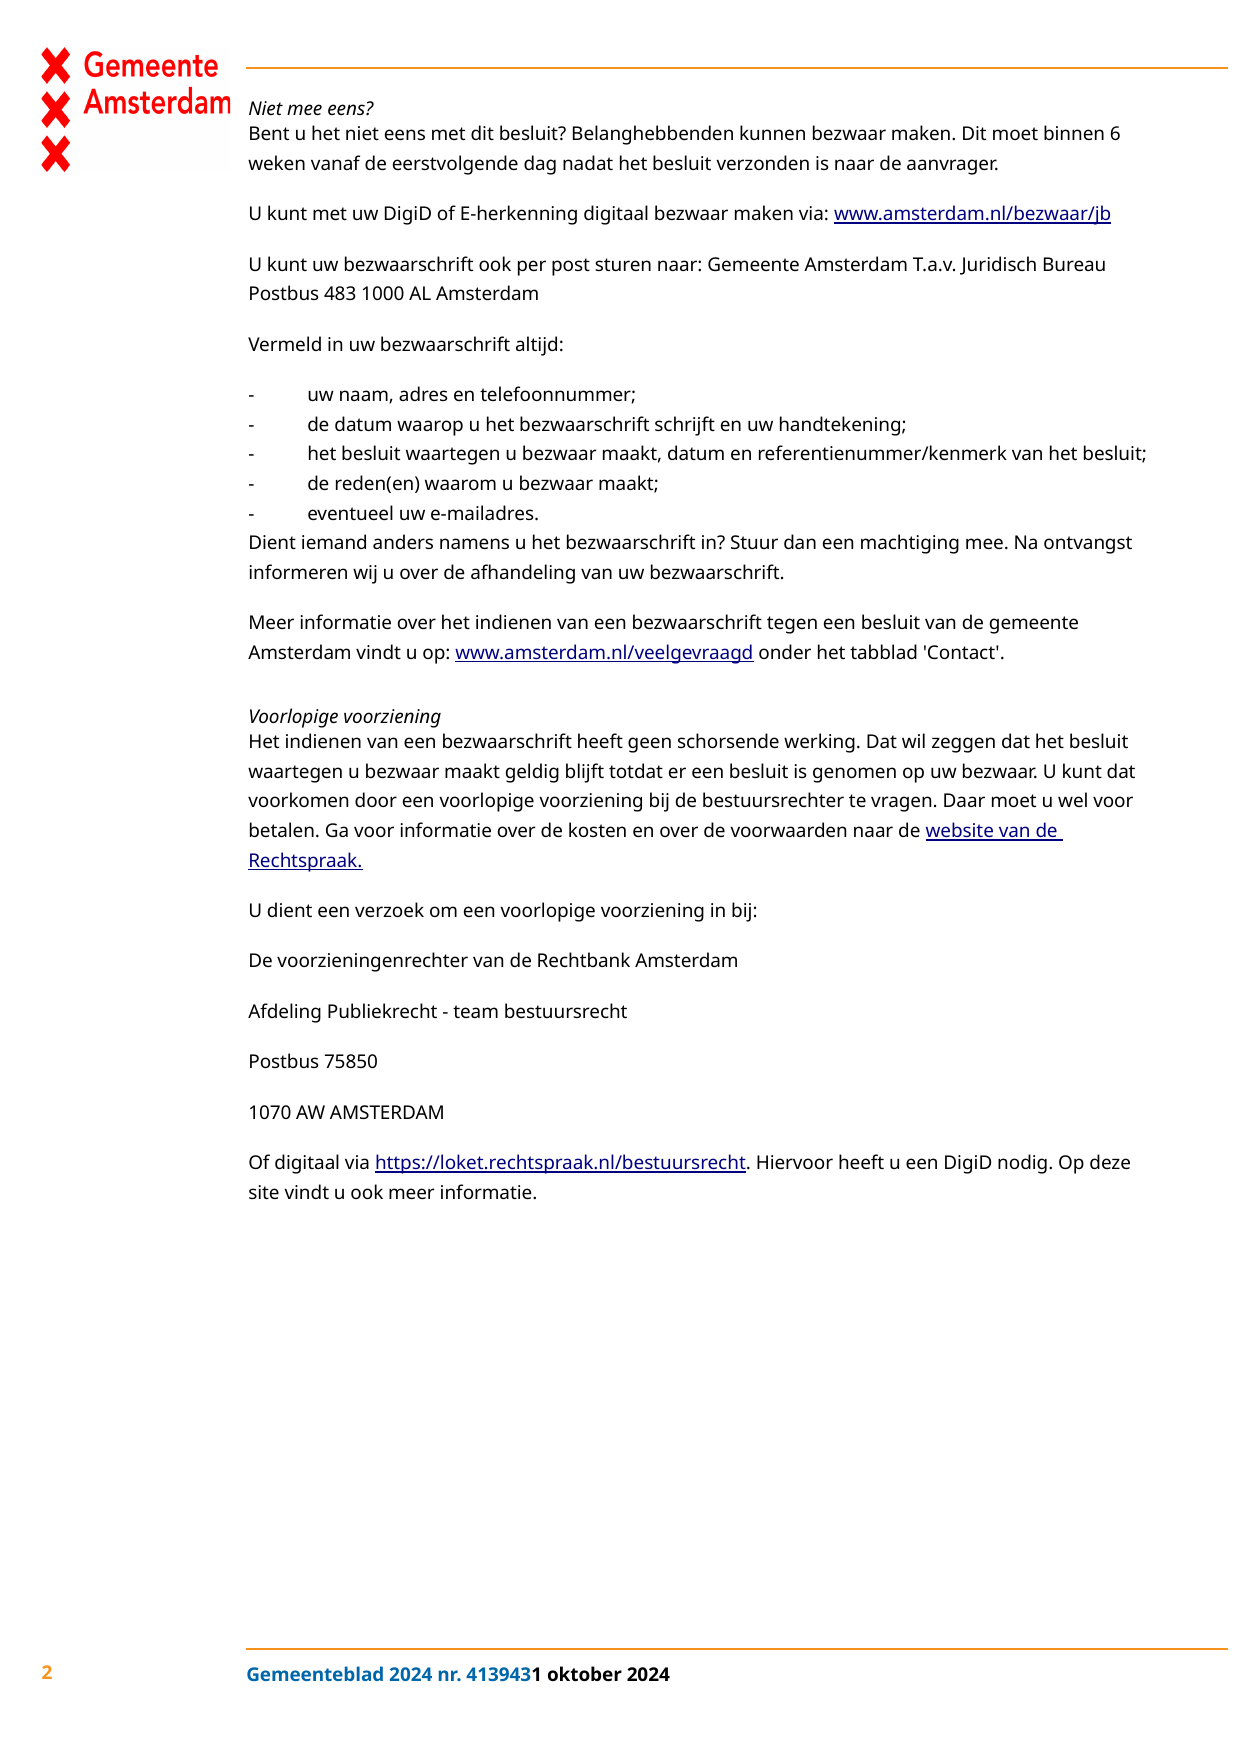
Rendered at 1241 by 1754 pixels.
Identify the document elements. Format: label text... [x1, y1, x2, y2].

text Dient iemand anders namens u het bezwaarschrift in? Stuur dan een machtiging mee. Na ontvangst informeren wij u over de afhandeling van uw bezwaarschrift. [248, 529, 1152, 584]
text Afdeling Publiekrecht - team bestuursrecht [248, 998, 1152, 1024]
text Meer informatie over het indienen van een bezwaarschrift tegen een besluit van de gemeente Amsterdam vindt u op: www.amsterdam.nl/veelgevraagd onder het tabblad 'Contact'. [248, 609, 1152, 664]
list eventueel uw e-mailadres. [248, 500, 1152, 525]
list de datum waarop u het bezwaarschrift schrijft en uw handtekening; [248, 411, 1152, 437]
text U kunt met uw DigiD of E-herkenning digitaal bezwaar maken via: www.amsterdam.nl/bezwaar/jb [248, 201, 1152, 226]
text Niet mee eens? [248, 95, 1152, 121]
picture [41, 47, 231, 172]
list de reden(en) waarom u bezwaar maakt; [248, 470, 1152, 496]
text U kunt uw bezwaarschrift ook per post sturen naar: Gemeente Amsterdam T.a.v. Juridisch Bureau Postbus 483 1000 AL Amsterdam [248, 251, 1152, 306]
text U dient een verzoek om een voorlopige voorziening in bij: [248, 897, 1152, 923]
text Voorlopige voorziening [248, 703, 1152, 728]
text Het indienen van een bezwaarschrift heeft geen schorsende werking. Dat wil zeggen dat het besluit waartegen u bezwaar maakt geldig blijft totdat er een besluit is genomen op uw bezwaar. U kunt dat voorkomen door een voorlopige voorziening bij de bestuursrechter te vragen. Daar moet u wel voor betalen. Ga voor informatie over de kosten en over de voorwaarden naar de website van de Rechtspraak. [248, 728, 1152, 873]
text Bent u het niet eens met dit besluit? Belanghebbenden kunnen bezwaar maken. Dit moet binnen 6 weken vanaf de eerstvolgende dag nadat het besluit verzonden is naar de aanvrager. [248, 121, 1152, 176]
list het besluit waartegen u bezwaar maakt, datum en referentienummer/kenmerk van het besluit; [248, 441, 1152, 466]
text 1070 AW AMSTERDAM [248, 1099, 1152, 1125]
text Vermeld in uw bezwaarschrift altijd: [248, 331, 1152, 357]
list uw naam, adres en telefoonnummer; [248, 381, 1152, 407]
text Postbus 75850 [248, 1048, 1152, 1074]
text De voorzieningenrechter van de Rechtbank Amsterdam [248, 948, 1152, 973]
text Of digitaal via https://loket.rechtspraak.nl/bestuursrecht. Hiervoor heeft u een DigiD nodig. Op deze site vindt u ook meer informatie. [248, 1149, 1152, 1205]
